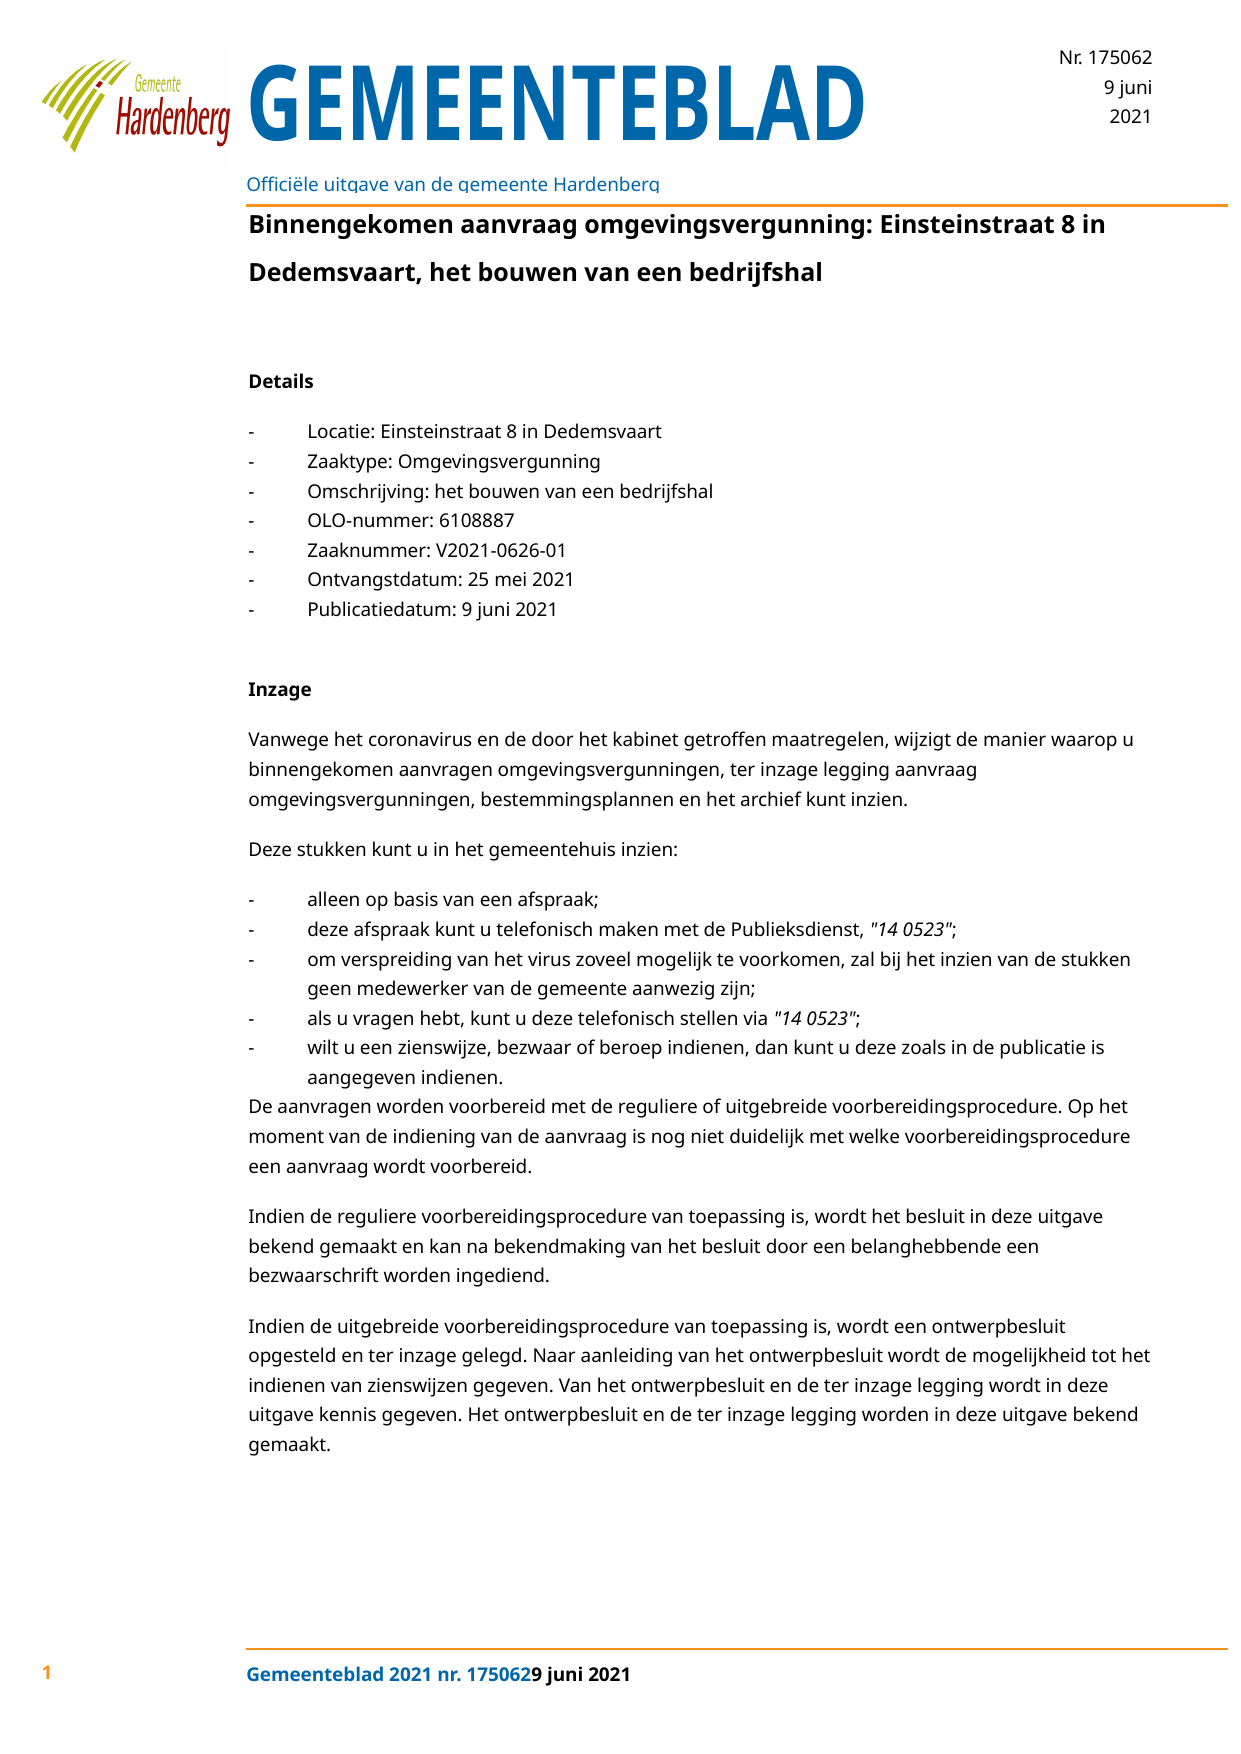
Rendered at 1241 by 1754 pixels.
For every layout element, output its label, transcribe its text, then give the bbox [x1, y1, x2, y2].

list Zaaktype: Omgevingsvergunning [248, 448, 1152, 474]
text Indien de reguliere voorbereidingsprocedure van toepassing is, wordt het besluit in deze uitgave bekend gemaakt en kan na bekendmaking van het besluit door een belanghebbende een bezwaarschrift worden ingediend. [248, 1203, 1152, 1288]
picture [41, 47, 231, 172]
list deze afspraak kunt u telefonisch maken met de Publieksdienst, "14 0523"; [248, 916, 1152, 942]
list om verspreiding van het virus zoveel mogelijk te voorkomen, zal bij het inzien van de stukken geen medewerker van de gemeente aanwezig zijn; [248, 946, 1152, 1001]
list OLO-nummer: 6108887 [248, 507, 1152, 533]
list alleen op basis van een afspraak; [248, 887, 1152, 912]
text Details [248, 368, 1152, 394]
list Zaaknummer: V2021-0626-01 [248, 537, 1152, 563]
text Indien de uitgebreide voorbereidingsprocedure van toepassing is, wordt een ontwerpbesluit opgesteld en ter inzage gelegd. Naar aanleiding van het ontwerpbesluit wordt de mogelijkheid tot het indienen van zienswijzen gegeven. Van het ontwerpbesluit en de ter inzage legging wordt in deze uitgave kennis gegeven. Het ontwerpbesluit en de ter inzage legging worden in deze uitgave bekend gemaakt. [248, 1313, 1152, 1457]
text Inzage [248, 676, 1152, 702]
text Deze stukken kunt u in het gemeentehuis inzien: [248, 836, 1152, 862]
list Omschrijving: het bouwen van een bedrijfshal [248, 478, 1152, 504]
list Publicatiedatum: 9 juni 2021 [248, 596, 1152, 622]
text De aanvragen worden voorbereid met de reguliere of uitgebreide voorbereidingsprocedure. Op het moment van de indiening van de aanvraag is nog niet duidelijk met welke voorbereidingsprocedure een aanvraag wordt voorbereid. [248, 1094, 1152, 1179]
list wilt u een zienswijze, bezwaar of beroep indienen, dan kunt u deze zoals in de publicatie is aangegeven indienen. [248, 1034, 1152, 1090]
list Locatie: Einsteinstraat 8 in Dedemsvaart [248, 419, 1152, 444]
text Binnengekomen aanvraag omgevingsvergunning: Einsteinstraat 8 in Dedemsvaart, het bouwen van een bedrijfshal [248, 207, 1152, 288]
list als u vragen hebt, kunt u deze telefonisch stellen via "14 0523"; [248, 1005, 1152, 1031]
list Ontvangstdatum: 25 mei 2021 [248, 567, 1152, 592]
text Vanwege het coronavirus en de door het kabinet getroffen maatregelen, wijzigt de manier waarop u binnengekomen aanvragen omgevingsvergunningen, ter inzage legging aanvraag omgevingsvergunningen, bestemmingsplannen en het archief kunt inzien. [248, 727, 1152, 812]
